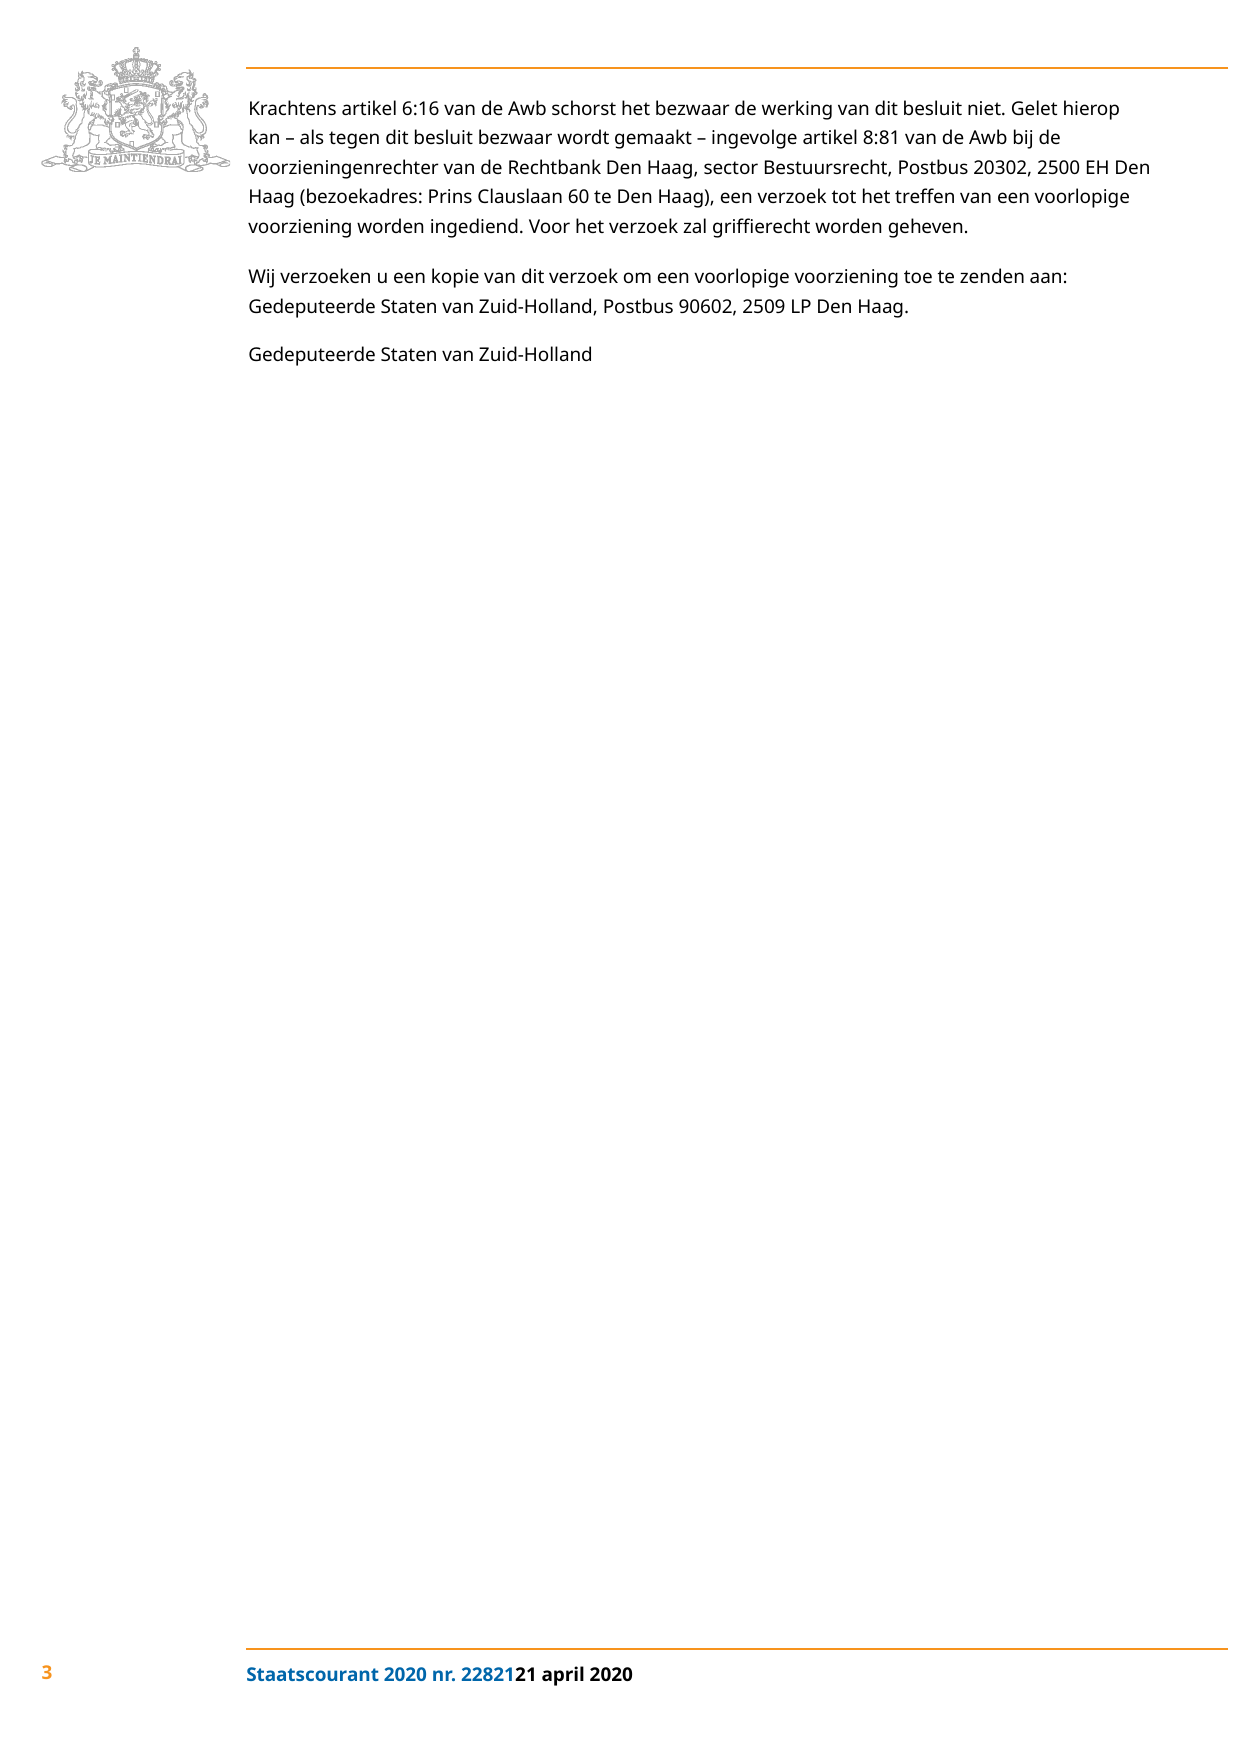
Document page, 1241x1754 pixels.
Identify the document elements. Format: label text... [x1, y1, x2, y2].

picture [41, 47, 231, 172]
text Krachtens artikel 6:16 van de Awb schorst het bezwaar de werking van dit besluit niet. Gelet hierop kan – als tegen dit besluit bezwaar wordt gemaakt – ingevolge artikel 8:81 van de Awb bij de voorzieningenrechter van de Rechtbank Den Haag, sector Bestuursrecht, Postbus 20302, 2500 EH Den Haag (bezoekadres: Prins Clauslaan 60 te Den Haag), een verzoek tot het treffen van een voorlopige voorziening worden ingediend. Voor het verzoek zal griffierecht worden geheven. [248, 95, 1152, 239]
text Wij verzoeken u een kopie van dit verzoek om een voorlopige voorziening toe te zenden aan: Gedeputeerde Staten van Zuid-Holland, Postbus 90602, 2509 LP Den Haag. [248, 263, 1152, 319]
text Gedeputeerde Staten van Zuid-Holland [248, 341, 1152, 367]
